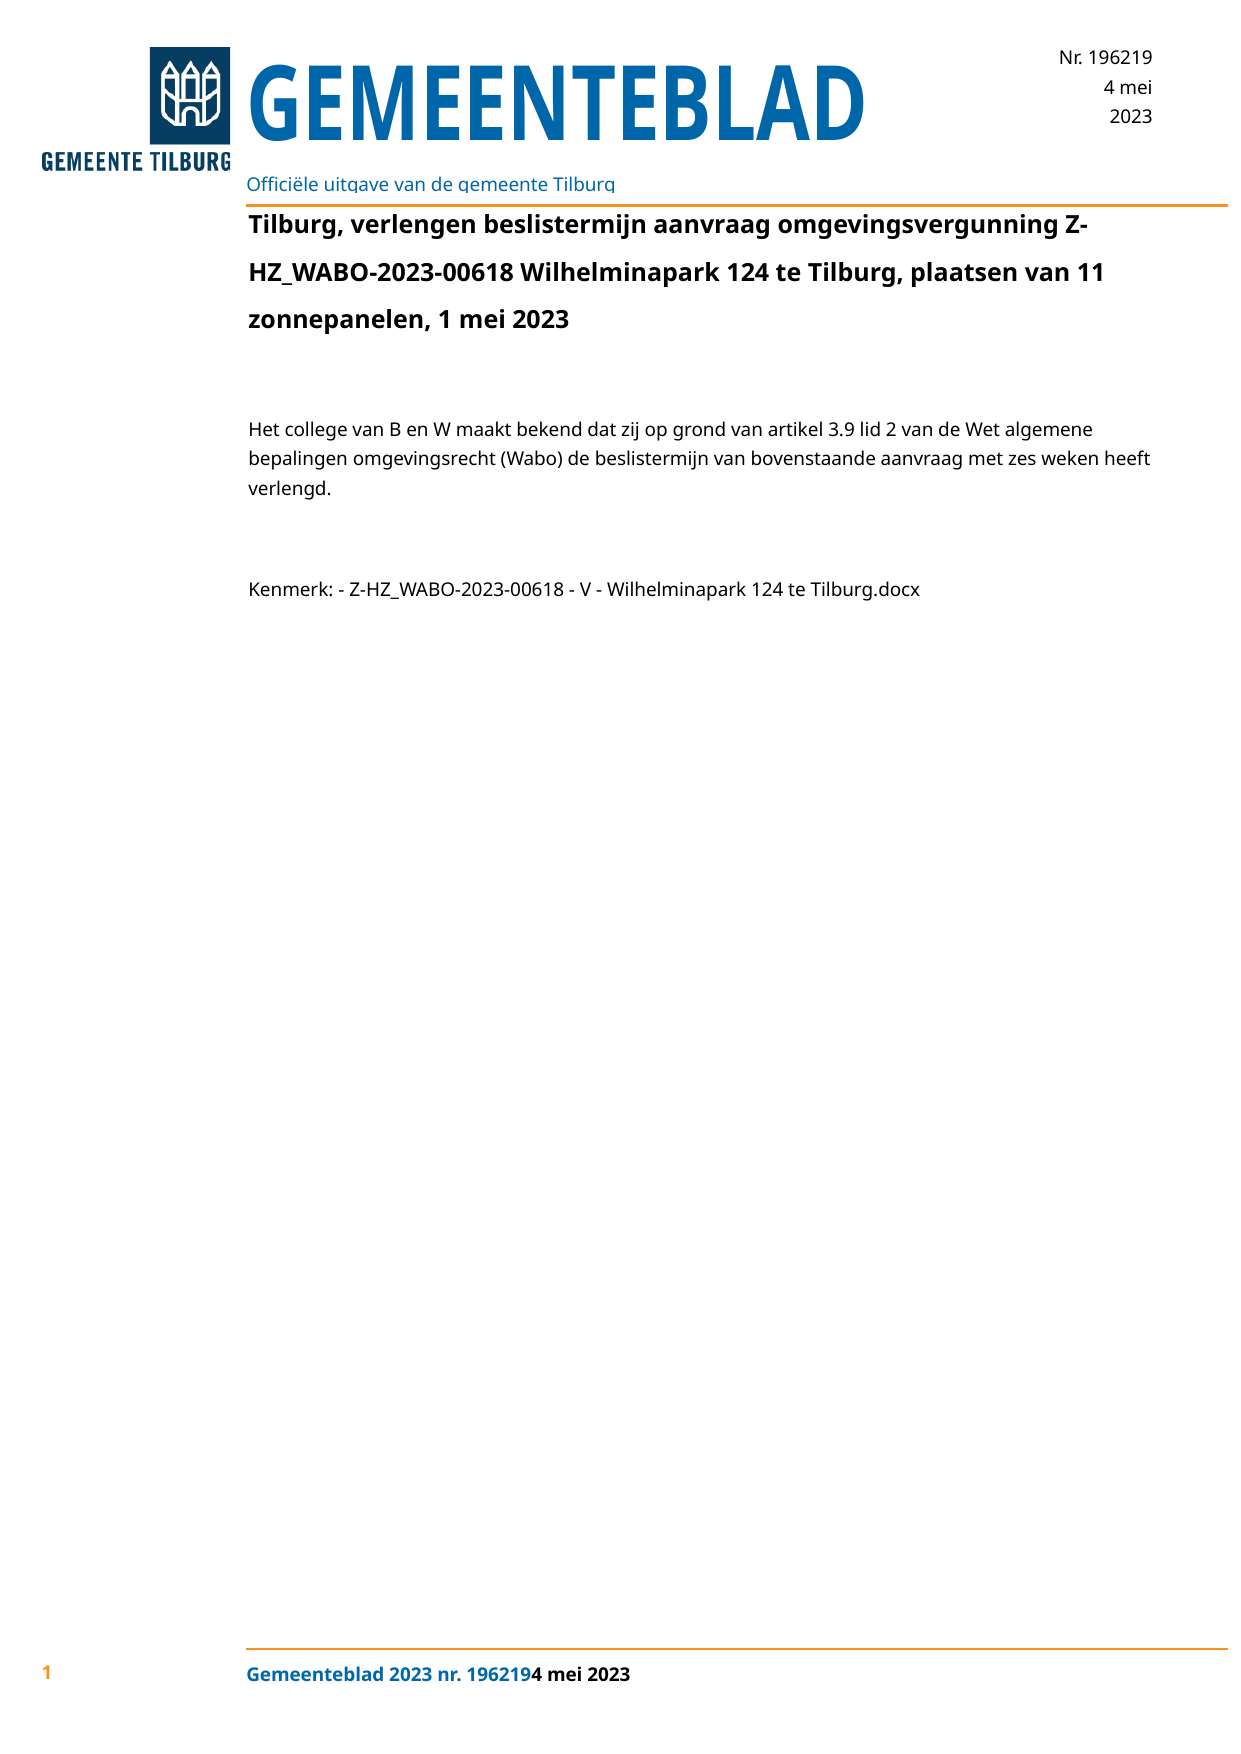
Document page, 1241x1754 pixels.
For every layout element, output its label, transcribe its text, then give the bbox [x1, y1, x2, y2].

text Het college van B en W maakt bekend dat zij op grond van artikel 3.9 lid 2 van de Wet algemene bepalingen omgevingsrecht (Wabo) de beslistermijn van bovenstaande aanvraag met zes weken heeft verlengd. [248, 416, 1152, 501]
text Kenmerk: - Z-HZ_WABO-2023-00618 - V - Wilhelminapark 124 te Tilburg.docx [248, 576, 1152, 602]
picture [41, 47, 231, 172]
text Tilburg, verlengen beslistermijn aanvraag omgevingsvergunning Z-HZ_WABO-2023-00618 Wilhelminapark 124 te Tilburg, plaatsen van 11 zonnepanelen, 1 mei 2023 [248, 207, 1152, 336]
